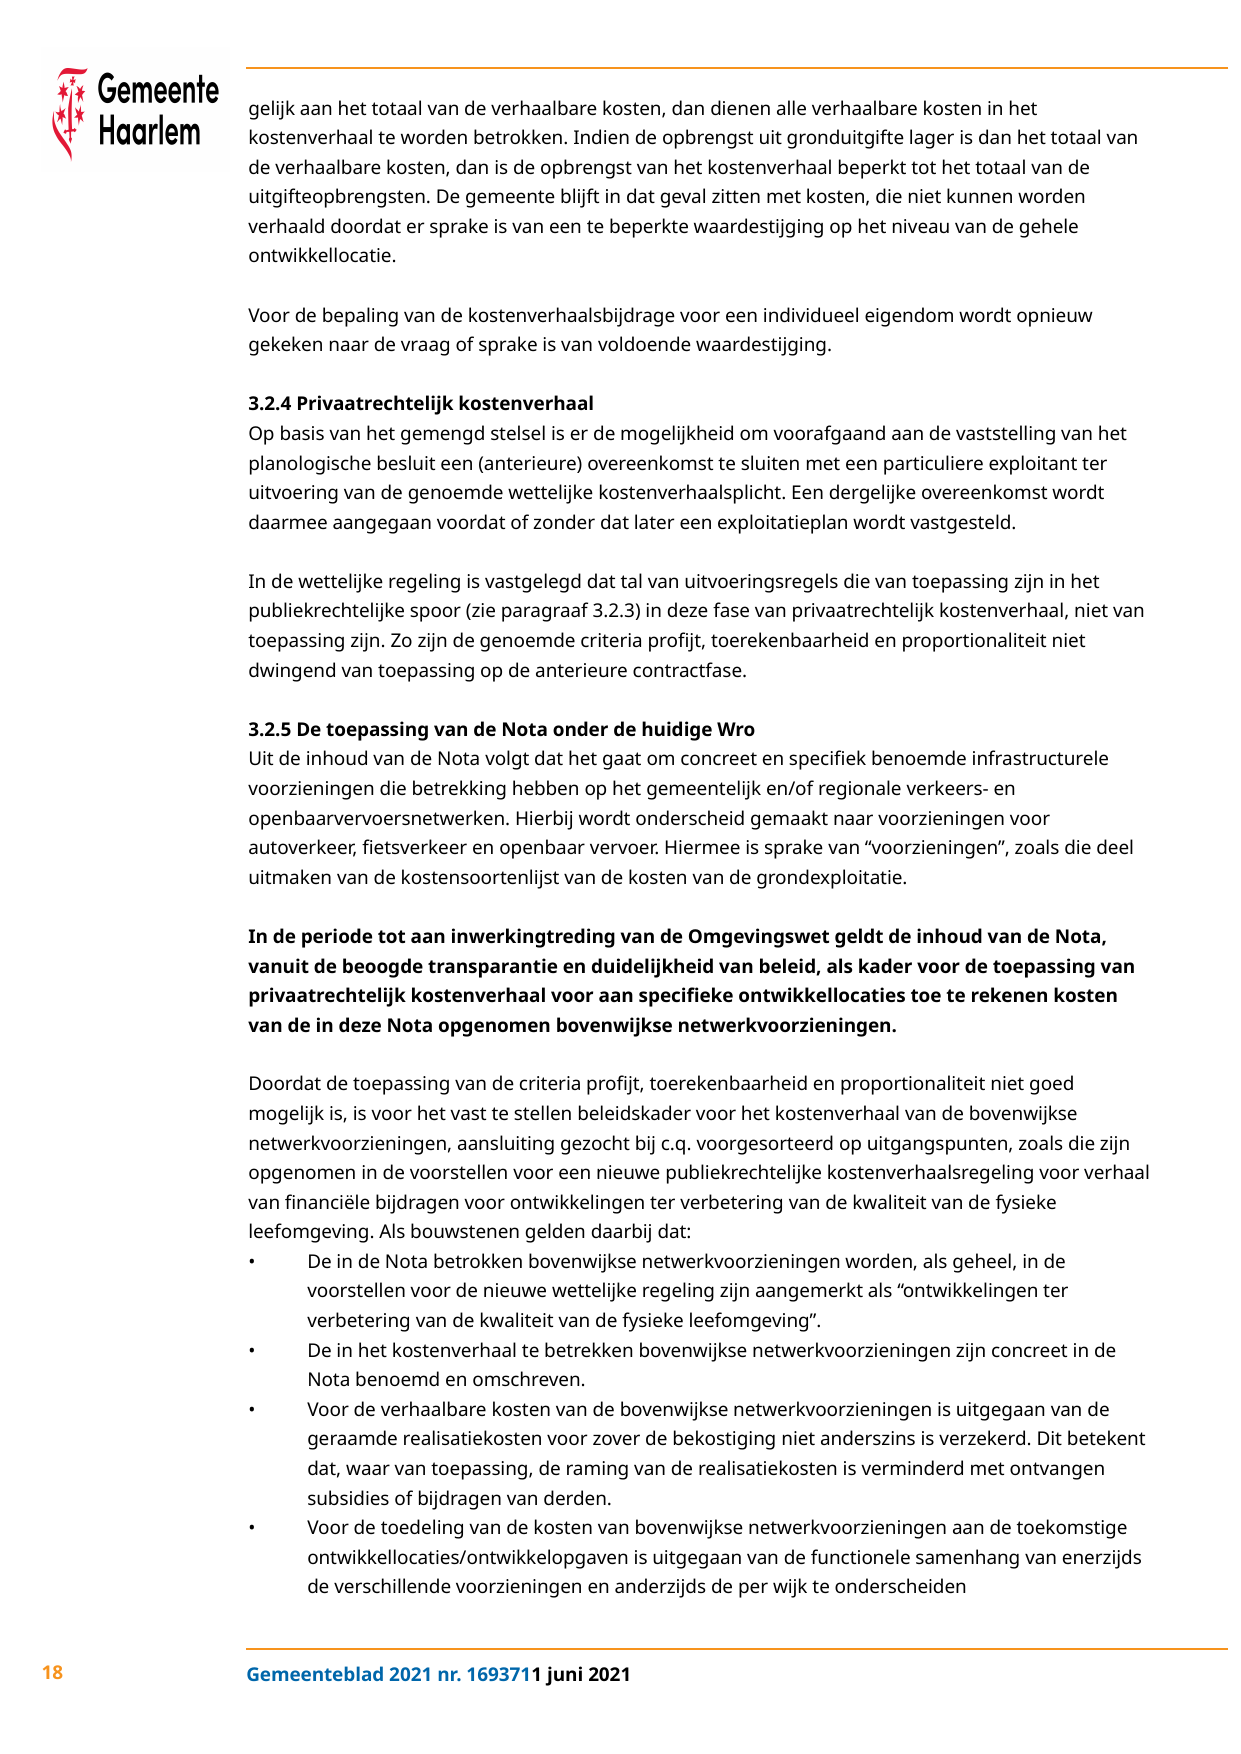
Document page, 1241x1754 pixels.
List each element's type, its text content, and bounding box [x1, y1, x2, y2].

text 3.2.5 De toepassing van de Nota onder de huidige Wro [248, 716, 1152, 742]
list Voor de toedeling van de kosten van bovenwijkse netwerkvoorzieningen aan de toekomstige ontwikkellocaties/ontwikkelopgaven is uitgegaan van de functionele samenhang van enerzijds de verschillende voorzieningen en anderzijds de per wijk te onderscheiden [248, 1514, 1152, 1599]
text gelijk aan het totaal van de verhaalbare kosten, dan dienen alle verhaalbare kosten in het kostenverhaal te worden betrokken. Indien de opbrengst uit gronduitgifte lager is dan het totaal van de verhaalbare kosten, dan is de opbrengst van het kostenverhaal beperkt tot het totaal van de uitgifteopbrengsten. De gemeente blijft in dat geval zitten met kosten, die niet kunnen worden verhaald doordat er sprake is van een te beperkte waardestijging op het niveau van de gehele ontwikkellocatie. [248, 95, 1152, 268]
picture [41, 47, 231, 172]
text In de wettelijke regeling is vastgelegd dat tal van uitvoeringsregels die van toepassing zijn in het publiekrechtelijke spoor (zie paragraaf 3.2.3) in deze fase van privaatrechtelijk kostenverhaal, niet van toepassing zijn. Zo zijn de genoemde criteria profijt, toerekenbaarheid en proportionaliteit niet dwingend van toepassing op de anterieure contractfase. [248, 568, 1152, 683]
text Voor de bepaling van de kostenverhaalsbijdrage voor een individueel eigendom wordt opnieuw gekeken naar de vraag of sprake is van voldoende waardestijging. [248, 302, 1152, 357]
text Uit de inhoud van de Nota volgt dat het gaat om concreet en specifiek benoemde infrastructurele voorzieningen die betrekking hebben op het gemeentelijk en/of regionale verkeers- en openbaarvervoersnetwerken. Hierbij wordt onderscheid gemaakt naar voorzieningen voor autoverkeer, fietsverkeer en openbaar vervoer. Hiermee is sprake van “voorzieningen”, zoals die deel uitmaken van de kostensoortenlijst van de kosten van de grondexploitatie. [248, 746, 1152, 890]
list De in het kostenverhaal te betrekken bovenwijkse netwerkvoorzieningen zijn concreet in de Nota benoemd en omschreven. [248, 1337, 1152, 1392]
table_header In de periode tot aan inwerkingtreding van de Omgevingswet geldt de inhoud van de Nota, vanuit de beoogde transparantie en duidelijkheid van beleid, als kader voor de toepassing van privaatrechtelijk kostenverhaal voor aan specifieke ontwikkellocaties toe te rekenen kosten van de in deze Nota opgenomen bovenwijkse netwerkvoorzieningen. [248, 923, 1152, 1038]
list De in de Nota betrokken bovenwijkse netwerkvoorzieningen worden, als geheel, in de voorstellen voor de nieuwe wettelijke regeling zijn aangemerkt als “ontwikkelingen ter verbetering van de kwaliteit van de fysieke leefomgeving”. [248, 1248, 1152, 1333]
list Voor de verhaalbare kosten van de bovenwijkse netwerkvoorzieningen is uitgegaan van de geraamde realisatiekosten voor zover de bekostiging niet anderszins is verzekerd. Dit betekent dat, waar van toepassing, de raming van de realisatiekosten is verminderd met ontvangen subsidies of bijdragen van derden. [248, 1396, 1152, 1510]
text Doordat de toepassing van de criteria profijt, toerekenbaarheid en proportionaliteit niet goed mogelijk is, is voor het vast te stellen beleidskader voor het kostenverhaal van de bovenwijkse netwerkvoorzieningen, aansluiting gezocht bij c.q. voorgesorteerd op uitgangspunten, zoals die zijn opgenomen in de voorstellen voor een nieuwe publiekrechtelijke kostenverhaalsregeling voor verhaal van financiële bijdragen voor ontwikkelingen ter verbetering van de kwaliteit van de fysieke leefomgeving. Als bouwstenen gelden daarbij dat: [248, 1071, 1152, 1244]
text Op basis van het gemengd stelsel is er de mogelijkheid om voorafgaand aan de vaststelling van het planologische besluit een (anterieure) overeenkomst te sluiten met een particuliere exploitant ter uitvoering van de genoemde wettelijke kostenverhaalsplicht. Een dergelijke overeenkomst wordt daarmee aangegaan voordat of zonder dat later een exploitatieplan wordt vastgesteld. [248, 420, 1152, 535]
text 3.2.4 Privaatrechtelijk kostenverhaal [248, 391, 1152, 416]
